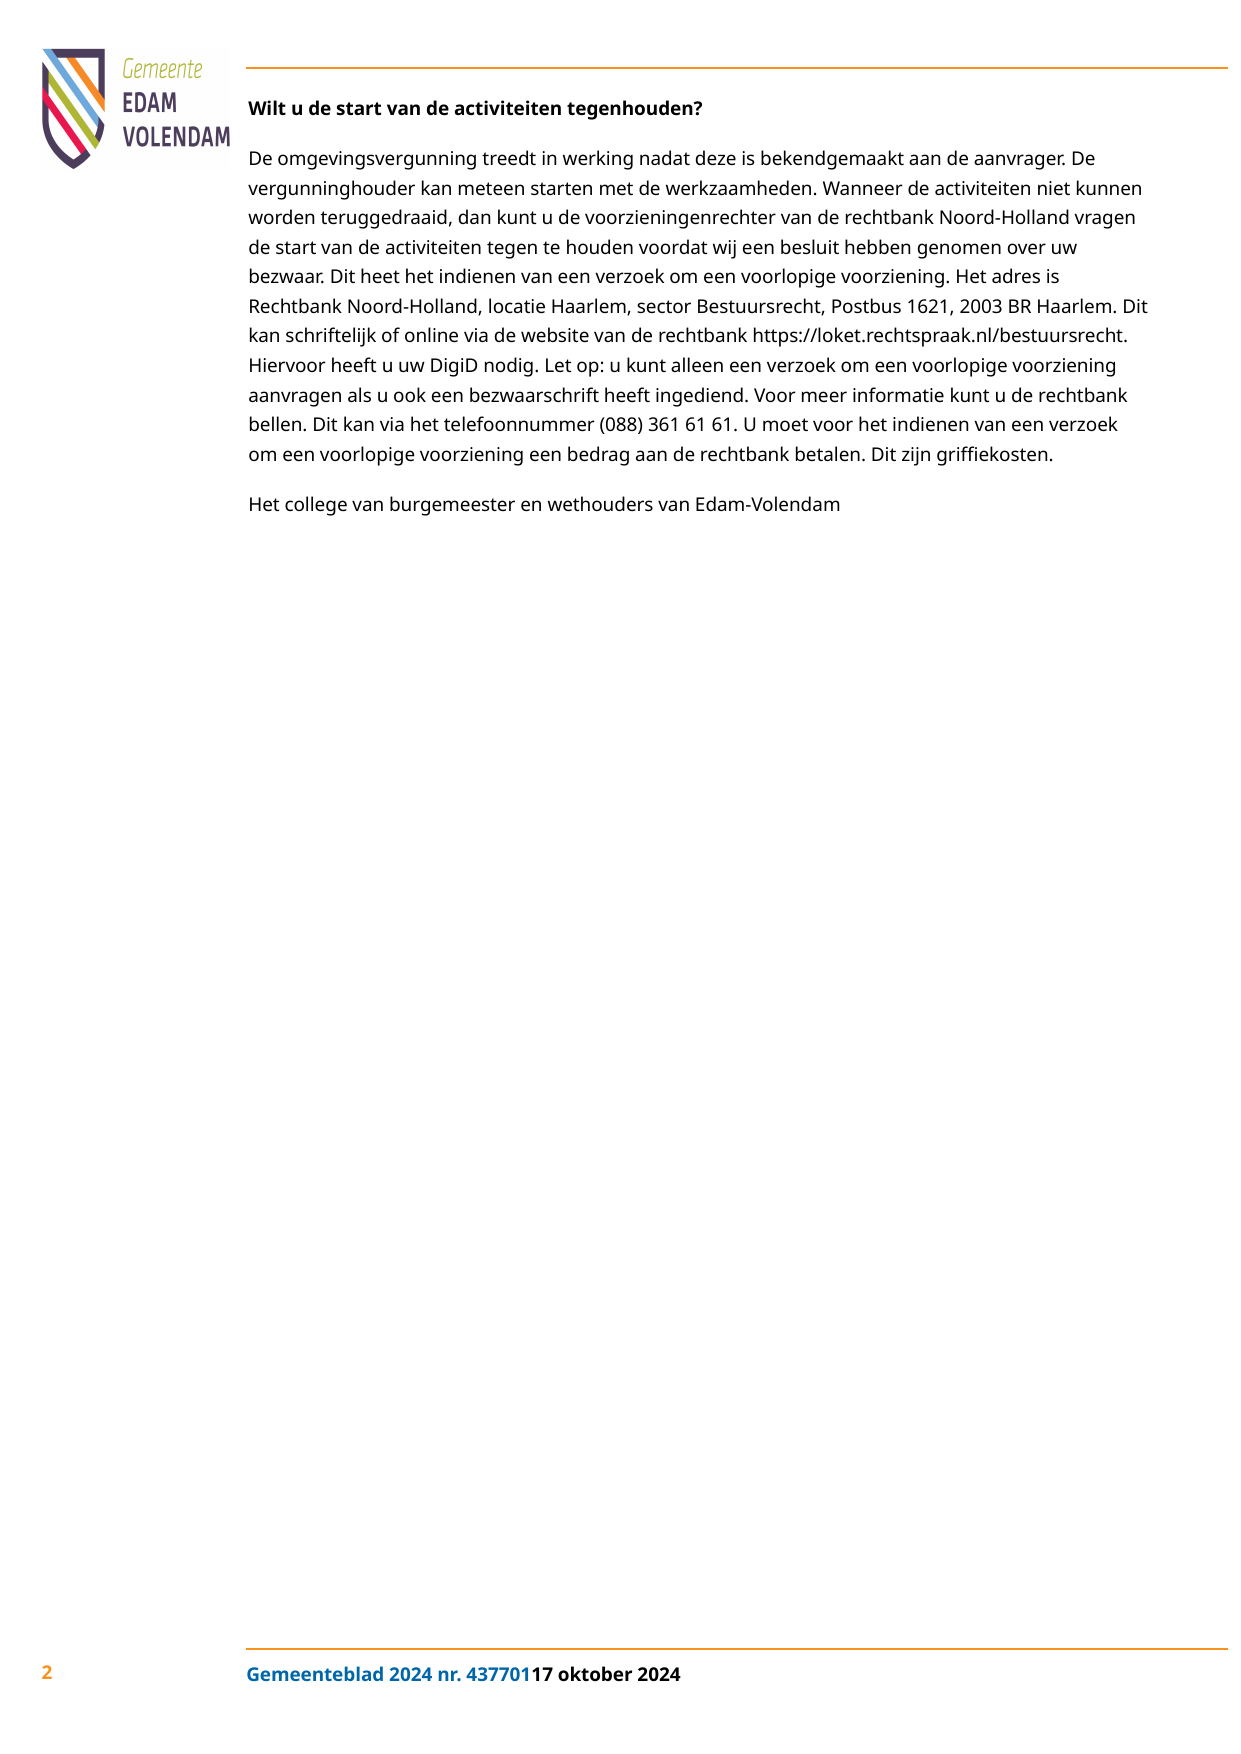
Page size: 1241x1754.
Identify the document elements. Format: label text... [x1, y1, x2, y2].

text Wilt u de start van de activiteiten tegenhouden? [248, 95, 1152, 121]
text Het college van burgemeester en wethouders van Edam-Volendam [248, 491, 1152, 517]
picture [41, 47, 231, 172]
text De omgevingsvergunning treedt in werking nadat deze is bekendgemaakt aan de aanvrager. De vergunninghouder kan meteen starten met de werkzaamheden. Wanneer de activiteiten niet kunnen worden teruggedraaid, dan kunt u de voorzieningenrechter van de rechtbank Noord-Holland vragen de start van de activiteiten tegen te houden voordat wij een besluit hebben genomen over uw bezwaar. Dit heet het indienen van een verzoek om een voorlopige voorziening. Het adres is Rechtbank Noord-Holland, locatie Haarlem, sector Bestuursrecht, Postbus 1621, 2003 BR Haarlem. Dit kan schriftelijk of online via de website van de rechtbank https://loket.rechtspraak.nl/bestuursrecht. Hiervoor heeft u uw DigiD nodig. Let op: u kunt alleen een verzoek om een voorlopige voorziening aanvragen als u ook een bezwaarschrift heeft ingediend. Voor meer informatie kunt u de rechtbank bellen. Dit kan via het telefoonnummer (088) 361 61 61. U moet voor het indienen van een verzoek om een voorlopige voorziening een bedrag aan de rechtbank betalen. Dit zijn griffiekosten. [248, 145, 1152, 467]
